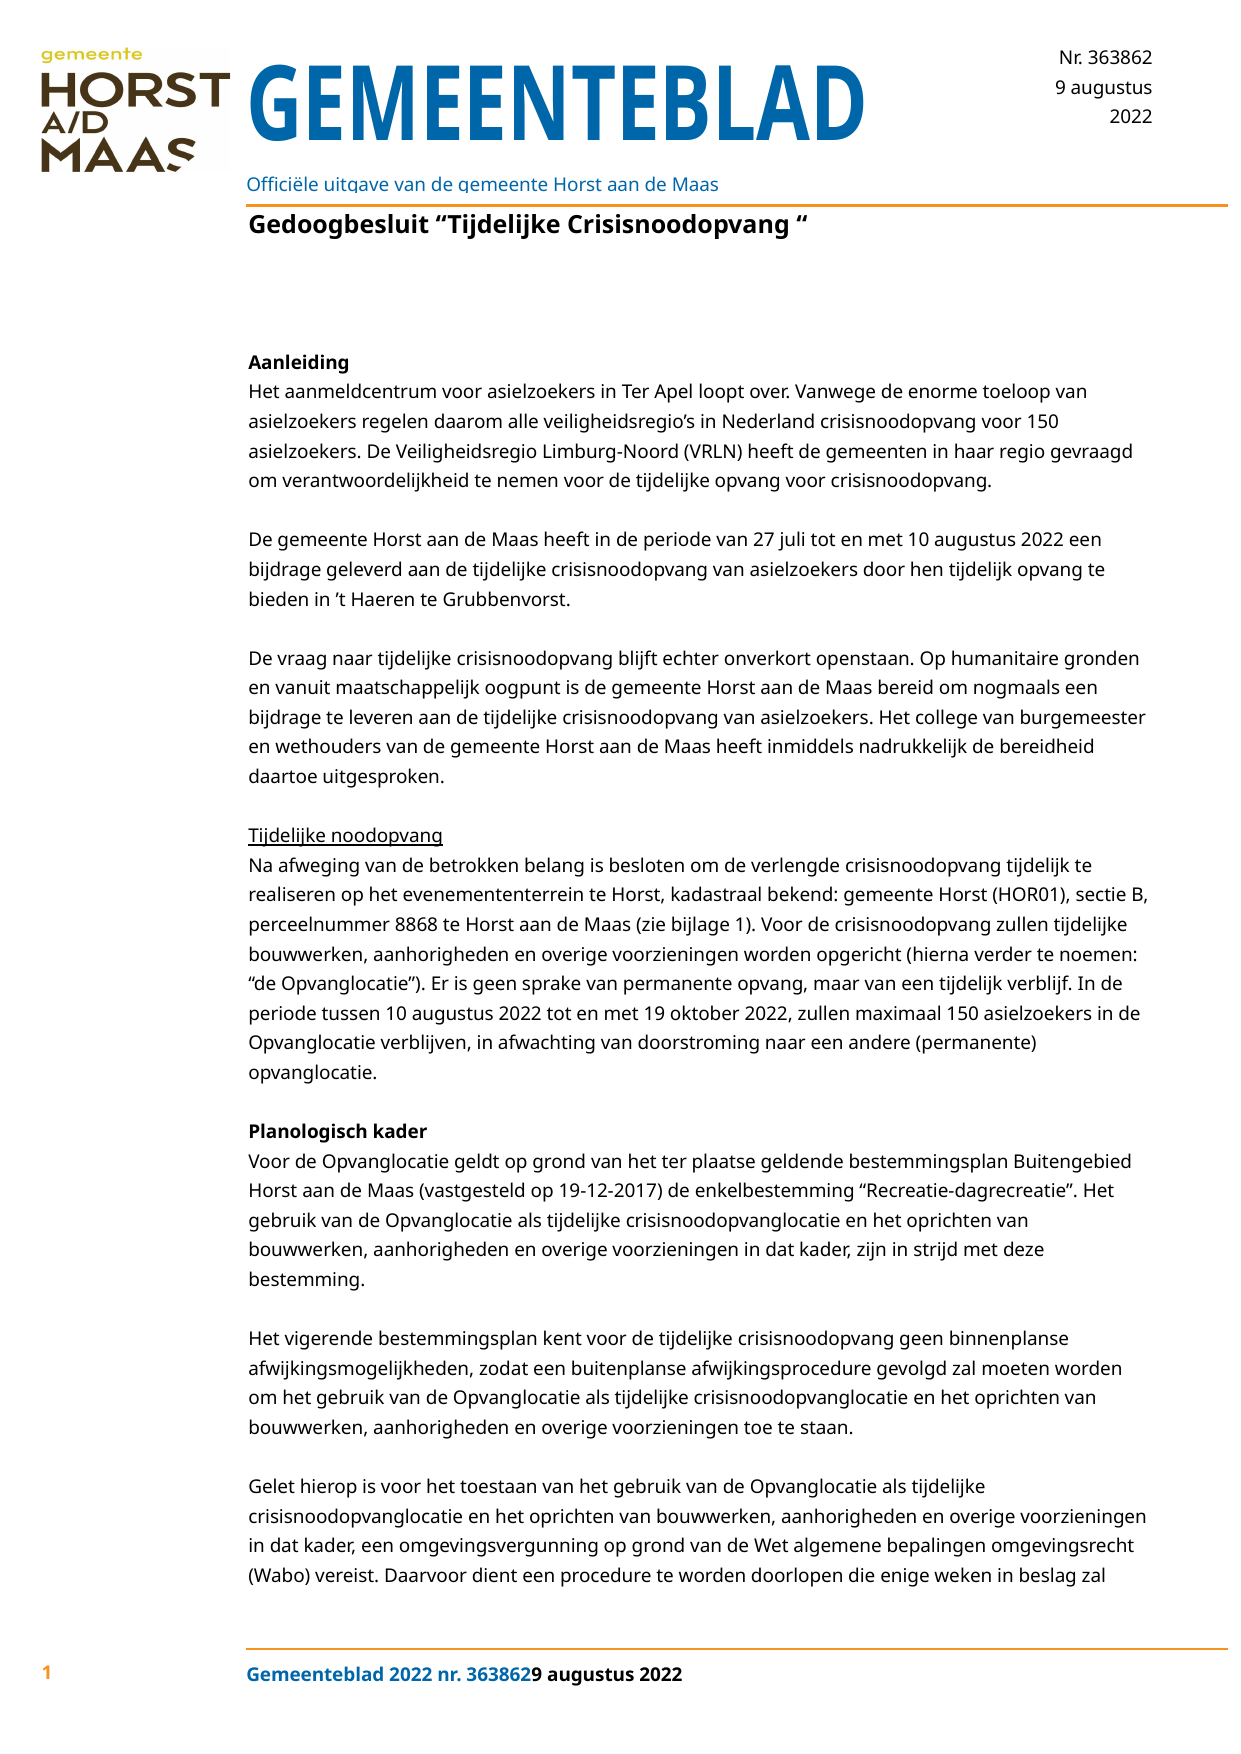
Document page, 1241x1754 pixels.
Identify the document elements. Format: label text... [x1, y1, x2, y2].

text Het aanmeldcentrum voor asielzoekers in Ter Apel loopt over. Vanwege de enorme toeloop van asielzoekers regelen daarom alle veiligheidsregio’s in Nederland crisisnoodopvang voor 150 asielzoekers. De Veiligheidsregio Limburg-Noord (VRLN) heeft de gemeenten in haar regio gevraagd om verantwoordelijkheid te nemen voor de tijdelijke opvang voor crisisnoodopvang. [248, 379, 1152, 493]
text De vraag naar tijdelijke crisisnoodopvang blijft echter onverkort openstaan. Op humanitaire gronden en vanuit maatschappelijk oogpunt is de gemeente Horst aan de Maas bereid om nogmaals een bijdrage te leveren aan de tijdelijke crisisnoodopvang van asielzoekers. Het college van burgemeester en wethouders van de gemeente Horst aan de Maas heeft inmiddels nadrukkelijk de bereidheid daartoe uitgesproken. [248, 645, 1152, 789]
text Planologisch kader [248, 1118, 1152, 1144]
text De gemeente Horst aan de Maas heeft in de periode van 27 juli tot en met 10 augustus 2022 een bijdrage geleverd aan de tijdelijke crisisnoodopvang van asielzoekers door hen tijdelijk opvang te bieden in ’t Haeren te Grubbenvorst. [248, 527, 1152, 612]
text Na afweging van de betrokken belang is besloten om de verlengde crisisnoodopvang tijdelijk te realiseren op het evenemententerrein te Horst, kadastraal bekend: gemeente Horst (HOR01), sectie B, perceelnummer 8868 te Horst aan de Maas (zie bijlage 1). Voor de crisisnoodopvang zullen tijdelijke bouwwerken, aanhorigheden en overige voorzieningen worden opgericht (hierna verder te noemen: “de Opvanglocatie”). Er is geen sprake van permanente opvang, maar van een tijdelijk verblijf. In de periode tussen 10 augustus 2022 tot en met 19 oktober 2022, zullen maximaal 150 asielzoekers in de Opvanglocatie verblijven, in afwachting van doorstroming naar een andere (permanente) opvanglocatie. [248, 852, 1152, 1085]
text Gedoogbesluit “Tijdelijke Crisisnoodopvang “ [248, 207, 1152, 241]
picture [41, 47, 231, 172]
text Tijdelijke noodopvang [248, 822, 1152, 848]
text Aanleiding [248, 349, 1152, 375]
text Voor de Opvanglocatie geldt op grond van het ter plaatse geldende bestemmingsplan Buitengebied Horst aan de Maas (vastgesteld op 19-12-2017) de enkelbestemming “Recreatie-dagrecreatie”. Het gebruik van de Opvanglocatie als tijdelijke crisisnoodopvanglocatie en het oprichten van bouwwerken, aanhorigheden en overige voorzieningen in dat kader, zijn in strijd met deze bestemming. [248, 1148, 1152, 1292]
text Gelet hierop is voor het toestaan van het gebruik van de Opvanglocatie als tijdelijke crisisnoodopvanglocatie en het oprichten van bouwwerken, aanhorigheden en overige voorzieningen in dat kader, een omgevingsvergunning op grond van de Wet algemene bepalingen omgevingsrecht (Wabo) vereist. Daarvoor dient een procedure te worden doorlopen die enige weken in beslag zal [248, 1473, 1152, 1588]
text Het vigerende bestemmingsplan kent voor de tijdelijke crisisnoodopvang geen binnenplanse afwijkingsmogelijkheden, zodat een buitenplanse afwijkingsprocedure gevolgd zal moeten worden om het gebruik van de Opvanglocatie als tijdelijke crisisnoodopvanglocatie en het oprichten van bouwwerken, aanhorigheden en overige voorzieningen toe te staan. [248, 1325, 1152, 1440]
